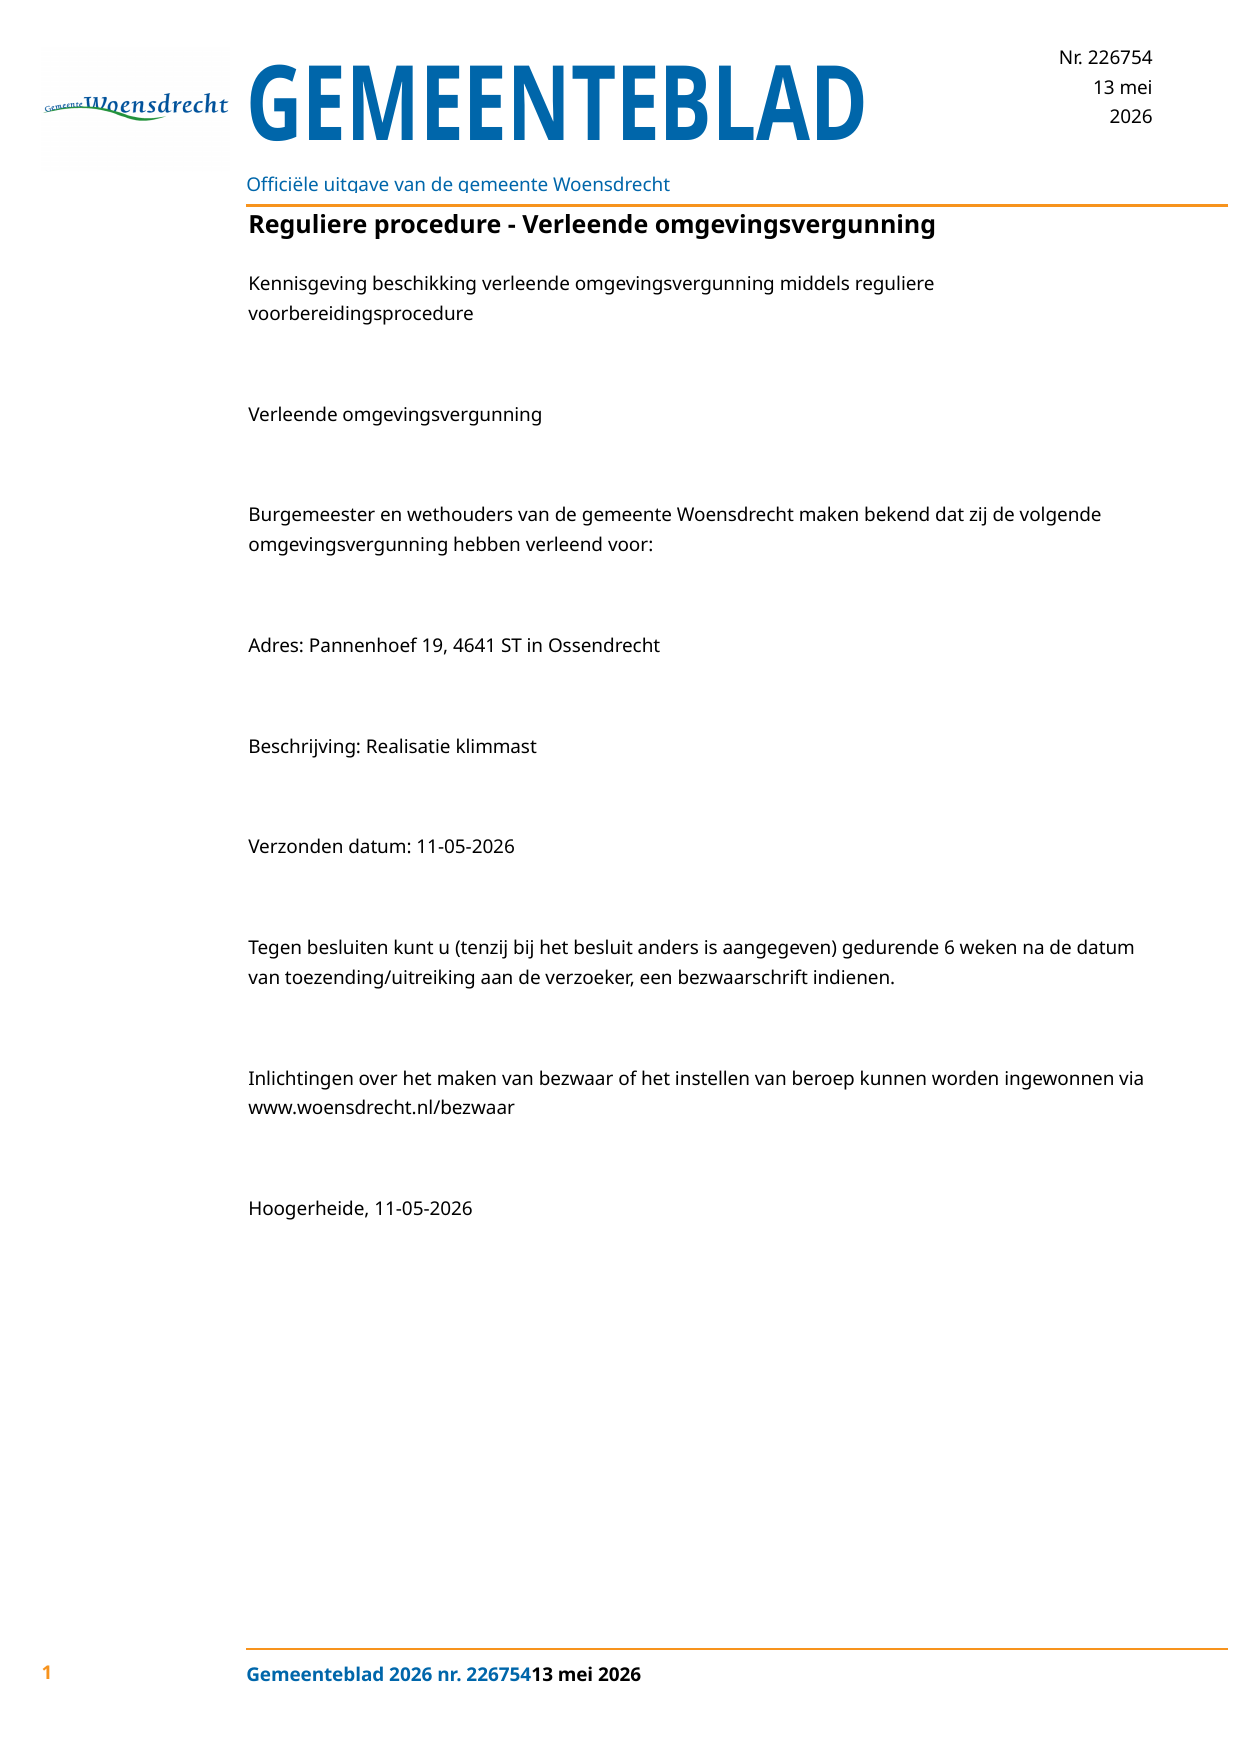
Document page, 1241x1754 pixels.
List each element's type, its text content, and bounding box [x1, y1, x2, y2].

picture [41, 47, 231, 172]
text Verzonden datum: 11-05-2026 [248, 834, 1152, 859]
text Beschrijving: Realisatie klimmast [248, 733, 1152, 758]
text Reguliere procedure - Verleende omgevingsvergunning [248, 207, 1152, 241]
text Burgemeester en wethouders van de gemeente Woensdrecht maken bekend dat zij de volgende omgevingsvergunning hebben verleend voor: [248, 502, 1152, 557]
text Verleende omgevingsvergunning [248, 401, 1152, 426]
text Kennisgeving beschikking verleende omgevingsvergunning middels reguliere voorbereidingsprocedure [248, 270, 1152, 326]
text Inlichtingen over het maken van bezwaar of het instellen van beroep kunnen worden ingewonnen via www.woensdrecht.nl/bezwaar [248, 1065, 1152, 1120]
text Adres: Pannenhoef 19, 4641 ST in Ossendrecht [248, 632, 1152, 658]
text Hoogerheide, 11-05-2026 [248, 1195, 1152, 1221]
text Tegen besluiten kunt u (tenzij bij het besluit anders is aangegeven) gedurende 6 weken na de datum van toezending/uitreiking aan de verzoeker, een bezwaarschrift indienen. [248, 934, 1152, 990]
